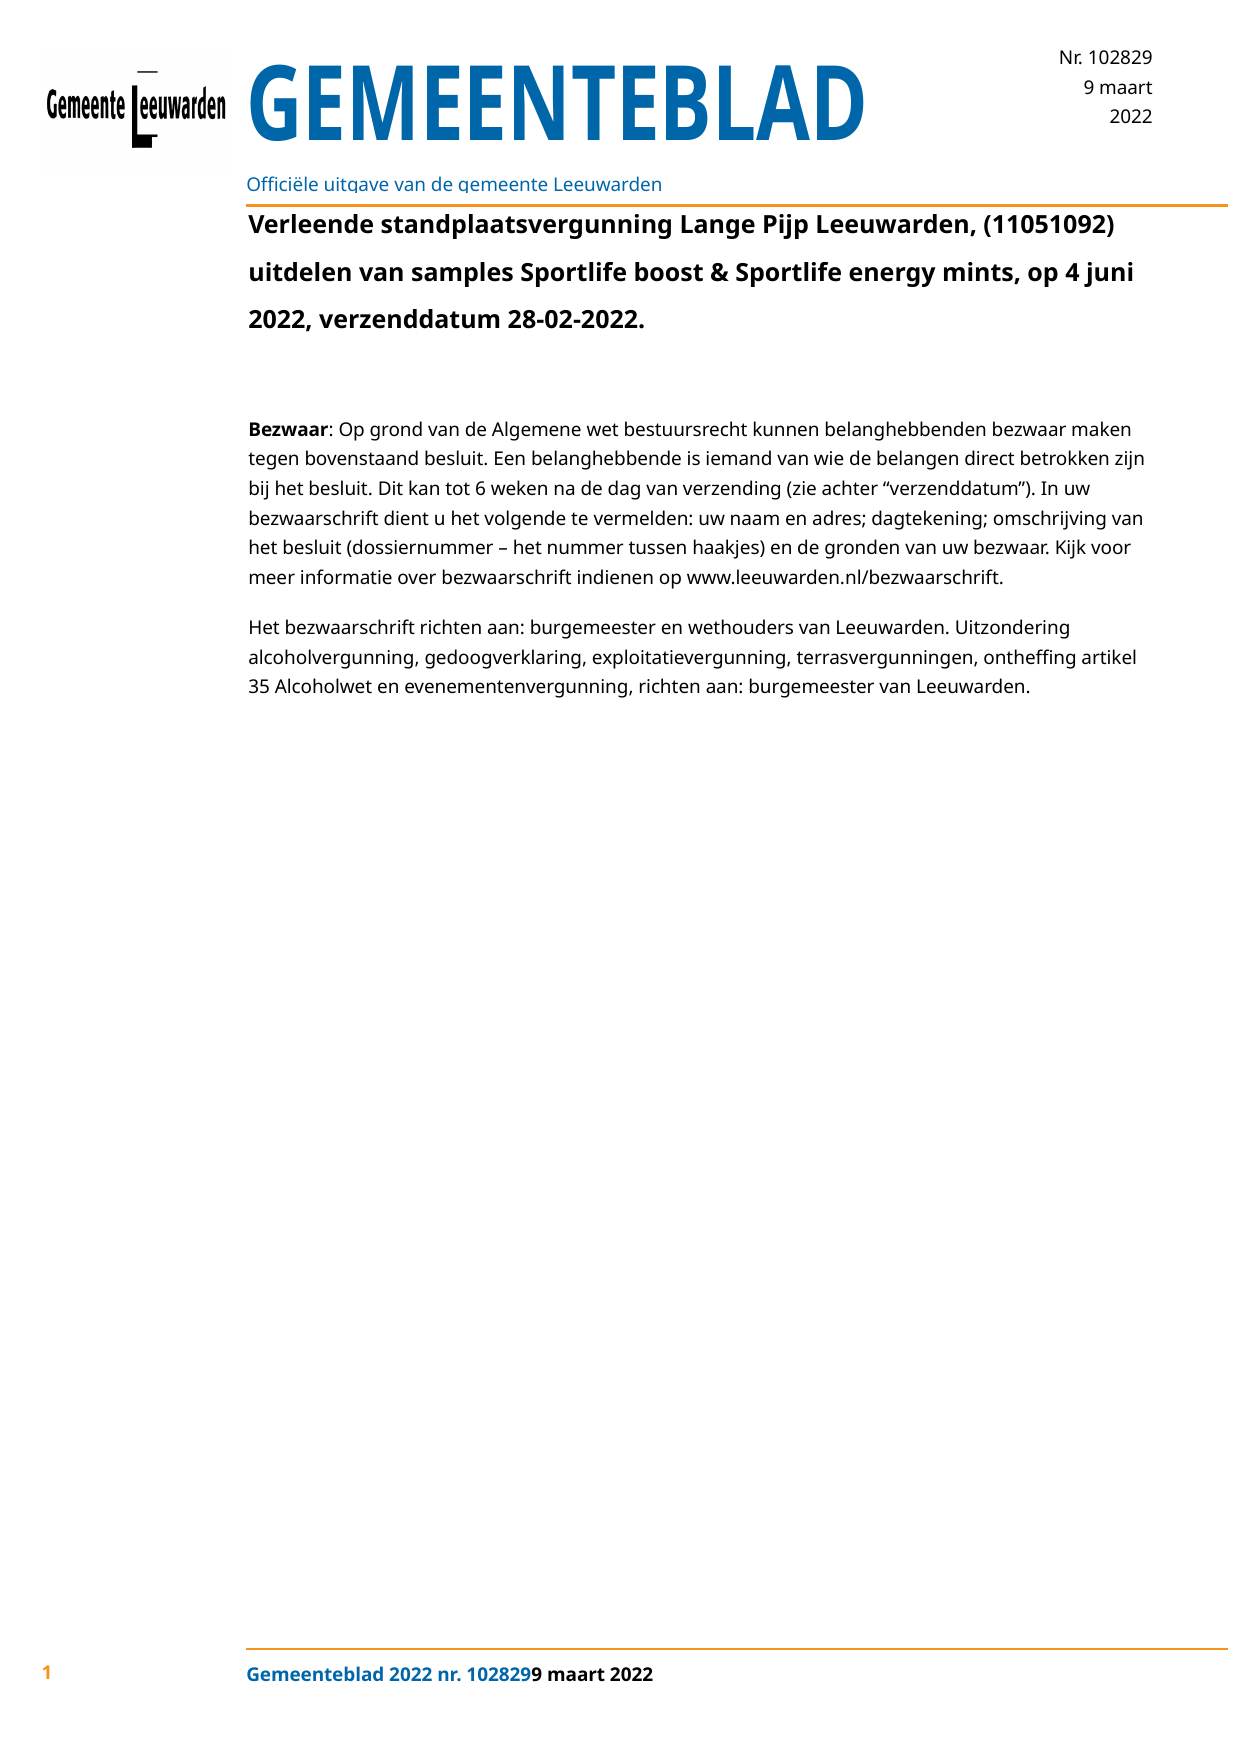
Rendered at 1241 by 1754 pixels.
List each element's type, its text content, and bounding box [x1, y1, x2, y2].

text Bezwaar: Op grond van de Algemene wet bestuursrecht kunnen belanghebbenden bezwaar maken tegen bovenstaand besluit. Een belanghebbende is iemand van wie de belangen direct betrokken zijn bij het besluit. Dit kan tot 6 weken na de dag van verzending (zie achter “verzenddatum”). In uw bezwaarschrift dient u het volgende te vermelden: uw naam en adres; dagtekening; omschrijving van het besluit (dossiernummer – het nummer tussen haakjes) en de gronden van uw bezwaar. Kijk voor meer informatie over bezwaarschrift indienen op www.leeuwarden.nl/bezwaarschrift. [248, 416, 1152, 589]
text Verleende standplaatsvergunning Lange Pijp Leeuwarden, (11051092) uitdelen van samples Sportlife boost & Sportlife energy mints, op 4 juni 2022, verzenddatum 28-02-2022. [248, 207, 1152, 336]
picture [41, 47, 231, 172]
text Het bezwaarschrift richten aan: burgemeester en wethouders van Leeuwarden. Uitzondering alcoholvergunning, gedoogverklaring, exploitatievergunning, terrasvergunningen, ontheffing artikel 35 Alcoholwet en evenementenvergunning, richten aan: burgemeester van Leeuwarden. [248, 614, 1152, 699]
